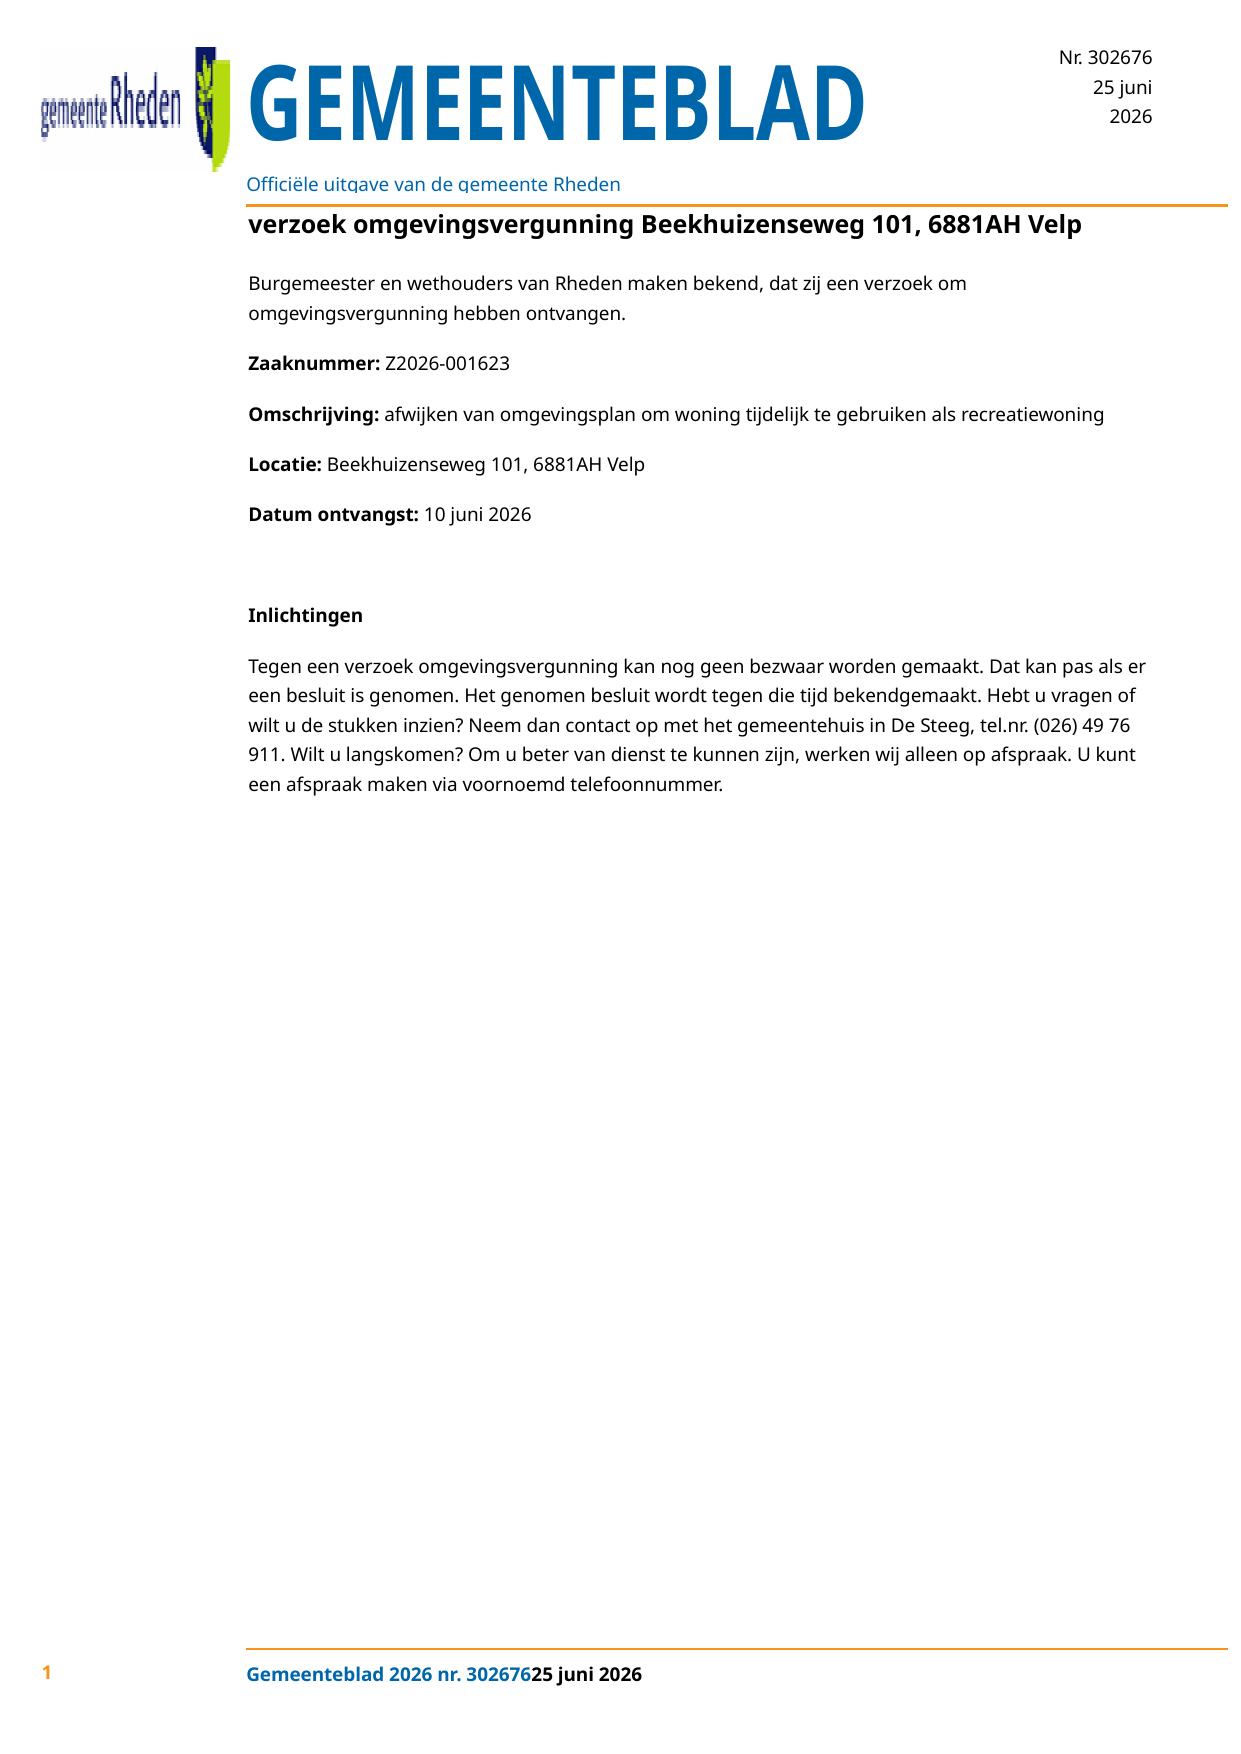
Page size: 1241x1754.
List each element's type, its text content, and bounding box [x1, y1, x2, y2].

text Omschrijving: afwijken van omgevingsplan om woning tijdelijk te gebruiken als recreatiewoning [248, 401, 1152, 426]
text Inlichtingen [248, 602, 1152, 628]
text Zaaknummer: Z2026-001623 [248, 350, 1152, 376]
text Tegen een verzoek omgevingsvergunning kan nog geen bezwaar worden gemaakt. Dat kan pas als er een besluit is genomen. Het genomen besluit wordt tegen die tijd bekendgemaakt. Hebt u vragen of wilt u de stukken inzien? Neem dan contact op met het gemeentehuis in De Steeg, tel.nr. (026) 49 76 911. Wilt u langskomen? Om u beter van dienst te kunnen zijn, werken wij alleen op afspraak. U kunt een afspraak maken via voornoemd telefoonnummer. [248, 653, 1152, 797]
text Burgemeester en wethouders van Rheden maken bekend, dat zij een verzoek om omgevingsvergunning hebben ontvangen. [248, 270, 1152, 326]
picture [41, 47, 231, 172]
text Datum ontvangst: 10 juni 2026 [248, 502, 1152, 527]
text verzoek omgevingsvergunning Beekhuizenseweg 101, 6881AH Velp [248, 207, 1152, 241]
text Locatie: Beekhuizenseweg 101, 6881AH Velp [248, 451, 1152, 477]
